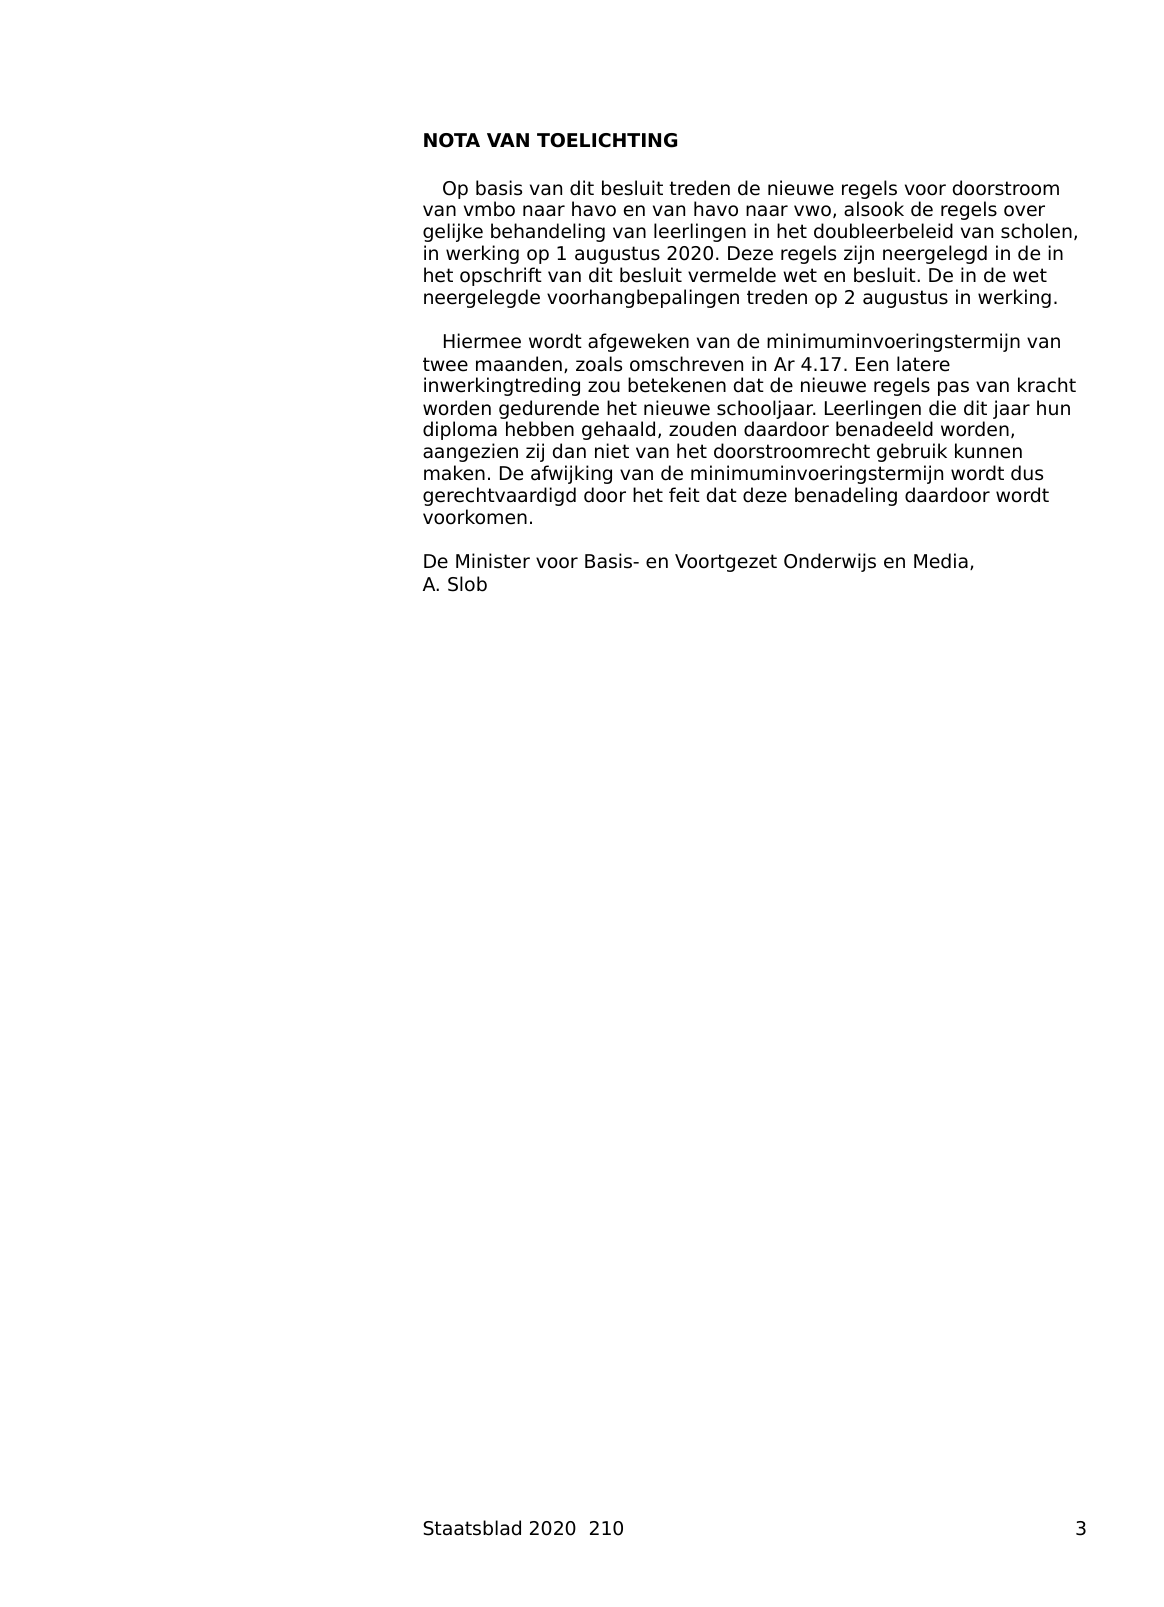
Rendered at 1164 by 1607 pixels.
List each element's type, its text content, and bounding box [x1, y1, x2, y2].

subtitle NOTA VAN TOELICHTING [422, 130, 1087, 152]
text Hiermee wordt afgeweken van de minimuminvoeringstermijn van twee maanden, zoals omschreven in Ar 4.17. Een latere inwerkingtreding zou betekenen dat de nieuwe regels pas van kracht worden gedurende het nieuwe schooljaar. Leerlingen die dit jaar hun diploma hebben gehaald, zouden daardoor benadeeld worden, aangezien zij dan niet van het doorstroomrecht gebruik kunnen maken. De afwijking van de minimuminvoeringstermijn wordt dus gerechtvaardigd door het feit dat deze benadeling daardoor wordt voorkomen. [422, 331, 1087, 529]
text De Minister voor Basis- en Voortgezet Onderwijs en Media, A. Slob [422, 551, 1087, 595]
text Op basis van dit besluit treden de nieuwe regels voor doorstroom van vmbo naar havo en van havo naar vwo, alsook de regels over gelijke behandeling van leerlingen in het doubleerbeleid van scholen, in werking op 1 augustus 2020. Deze regels zijn neergelegd in de in het opschrift van dit besluit vermelde wet en besluit. De in de wet neergelegde voorhangbepalingen treden op 2 augustus in werking. [422, 177, 1087, 309]
